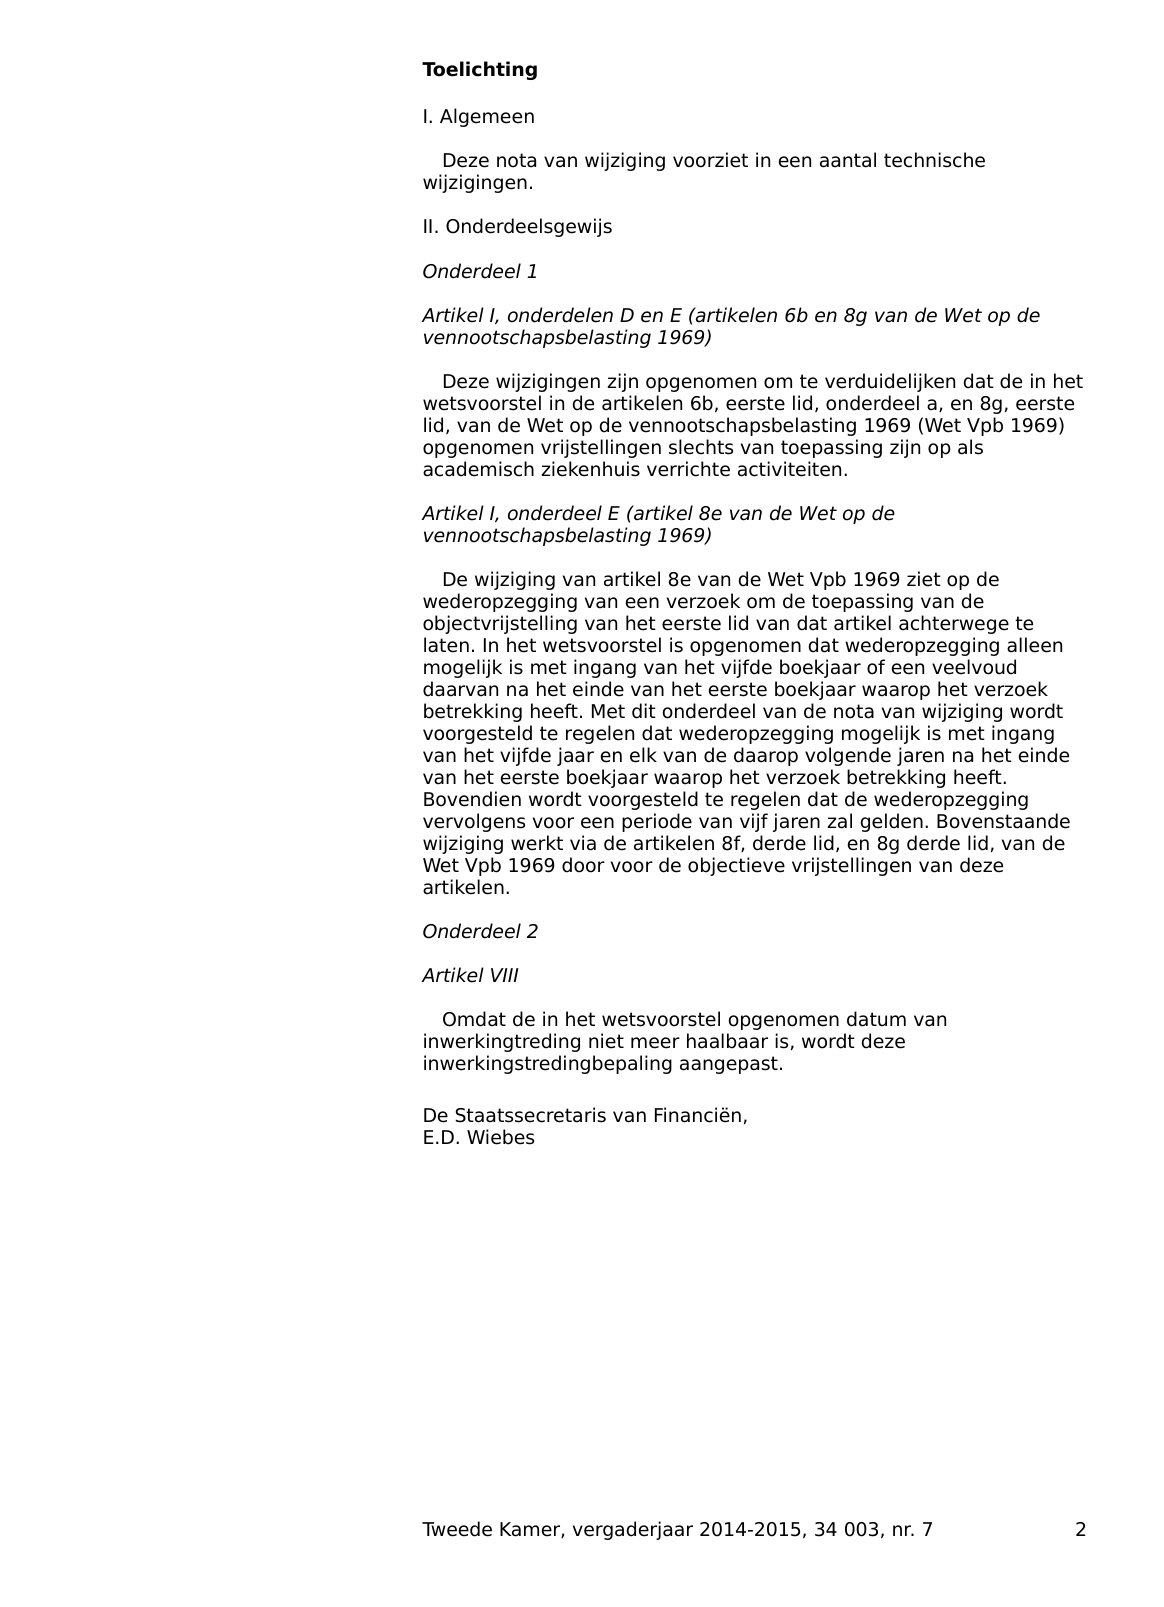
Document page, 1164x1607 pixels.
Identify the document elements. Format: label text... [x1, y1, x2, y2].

subtitle Onderdeel 1 [422, 261, 1087, 282]
text Deze nota van wijziging voorziet in een aantal technische wijzigingen. [422, 150, 1087, 194]
text Omdat de in het wetsvoorstel opgenomen datum van inwerkingtreding niet meer haalbaar is, wordt deze inwerkingstredingbepaling aangepast. [422, 1009, 1087, 1075]
subtitle Artikel I, onderdeel E (artikel 8e van de Wet op de vennootschapsbelasting 1969) [422, 503, 1087, 547]
subtitle Toelichting [422, 59, 1087, 81]
text Deze wijzigingen zijn opgenomen om te verduidelijken dat de in het wetsvoorstel in de artikelen 6b, eerste lid, onderdeel a, en 8g, eerste lid, van de Wet op de vennootschapsbelasting 1969 (Wet Vpb 1969) opgenomen vrijstellingen slechts van toepassing zijn op als academisch ziekenhuis verrichte activiteiten. [422, 371, 1087, 481]
subtitle Artikel VIII [422, 965, 1087, 987]
subtitle II. Onderdeelsgewijs [422, 216, 1087, 238]
text De wijziging van artikel 8e van de Wet Vpb 1969 ziet op de wederopzegging van een verzoek om de toepassing van de objectvrijstelling van het eerste lid van dat artikel achterwege te laten. In het wetsvoorstel is opgenomen dat wederopzegging alleen mogelijk is met ingang van het vijfde boekjaar of een veelvoud daarvan na het einde van het eerste boekjaar waarop het verzoek betrekking heeft. Met dit onderdeel van de nota van wijziging wordt voorgesteld te regelen dat wederopzegging mogelijk is met ingang van het vijfde jaar en elk van de daarop volgende jaren na het einde van het eerste boekjaar waarop het verzoek betrekking heeft. Bovendien wordt voorgesteld te regelen dat de wederopzegging vervolgens voor een periode van vijf jaren zal gelden. Bovenstaande wijziging werkt via de artikelen 8f, derde lid, en 8g derde lid, van de Wet Vpb 1969 door voor de objectieve vrijstellingen van deze artikelen. [422, 569, 1087, 899]
subtitle Artikel I, onderdelen D en E (artikelen 6b en 8g van de Wet op de vennootschapsbelasting 1969) [422, 305, 1087, 349]
subtitle Onderdeel 2 [422, 921, 1087, 943]
subtitle I. Algemeen [422, 106, 1087, 128]
text De Staatssecretaris van Financiën, E.D. Wiebes [422, 1105, 1087, 1149]
